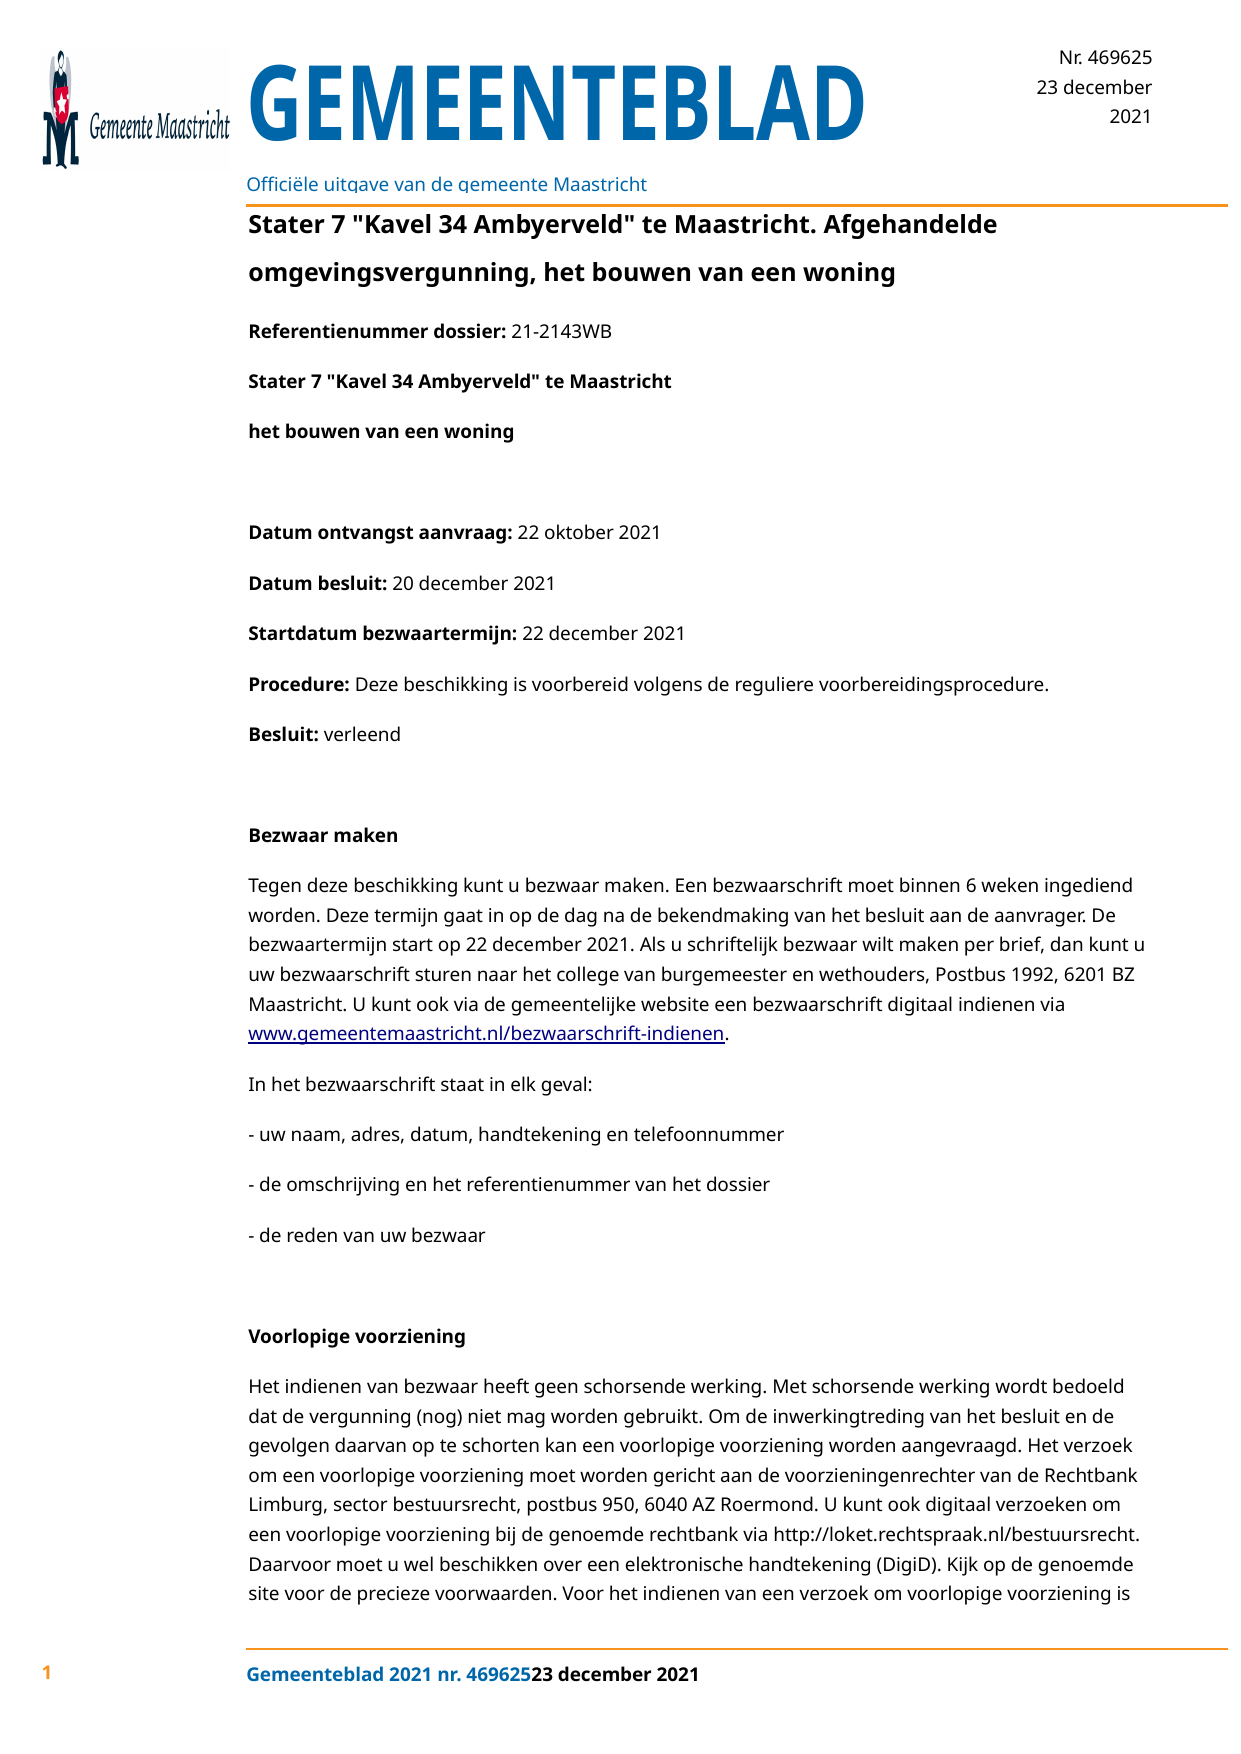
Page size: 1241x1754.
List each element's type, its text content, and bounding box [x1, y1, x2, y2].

text Datum besluit: 20 december 2021 [248, 570, 1152, 596]
text In het bezwaarschrift staat in elk geval: [248, 1071, 1152, 1097]
text - de omschrijving en het referentienummer van het dossier [248, 1172, 1152, 1197]
text het bouwen van een woning [248, 419, 1152, 444]
text Voorlopige voorziening [248, 1323, 1152, 1349]
text Datum ontvangst aanvraag: 22 oktober 2021 [248, 519, 1152, 545]
text Referentienummer dossier: 21-2143WB [248, 318, 1152, 344]
text Besluit: verleend [248, 721, 1152, 747]
text Bezwaar maken [248, 822, 1152, 848]
text - uw naam, adres, datum, handtekening en telefoonnummer [248, 1121, 1152, 1147]
text Stater 7 "Kavel 34 Ambyerveld" te Maastricht. Afgehandelde omgevingsvergunning, het bouwen van een woning [248, 207, 1152, 288]
text Startdatum bezwaartermijn: 22 december 2021 [248, 620, 1152, 646]
text Procedure: Deze beschikking is voorbereid volgens de reguliere voorbereidingsprocedure. [248, 671, 1152, 697]
text Stater 7 "Kavel 34 Ambyerveld" te Maastricht [248, 368, 1152, 394]
picture [41, 47, 231, 172]
text Het indienen van bezwaar heeft geen schorsende werking. Met schorsende werking wordt bedoeld dat de vergunning (nog) niet mag worden gebruikt. Om de inwerkingtreding van het besluit en de gevolgen daarvan op te schorten kan een voorlopige voorziening worden aangevraagd. Het verzoek om een voorlopige voorziening moet worden gericht aan de voorzieningenrechter van de Rechtbank Limburg, sector bestuursrecht, postbus 950, 6040 AZ Roermond. U kunt ook digitaal verzoeken om een voorlopige voorziening bij de genoemde rechtbank via http://loket.rechtspraak.nl/bestuursrecht. Daarvoor moet u wel beschikken over een elektronische handtekening (DigiD). Kijk op de genoemde site voor de precieze voorwaarden. Voor het indienen van een verzoek om voorlopige voorziening is [248, 1373, 1152, 1606]
text Tegen deze beschikking kunt u bezwaar maken. Een bezwaarschrift moet binnen 6 weken ingediend worden. Deze termijn gaat in op de dag na de bekendmaking van het besluit aan de aanvrager. De bezwaartermijn start op 22 december 2021. Als u schriftelijk bezwaar wilt maken per brief, dan kunt u uw bezwaarschrift sturen naar het college van burgemeester en wethouders, Postbus 1992, 6201 BZ Maastricht. U kunt ook via de gemeentelijke website een bezwaarschrift digitaal indienen via www.gemeentemaastricht.nl/bezwaarschrift-indienen. [248, 872, 1152, 1046]
text - de reden van uw bezwaar [248, 1222, 1152, 1248]
